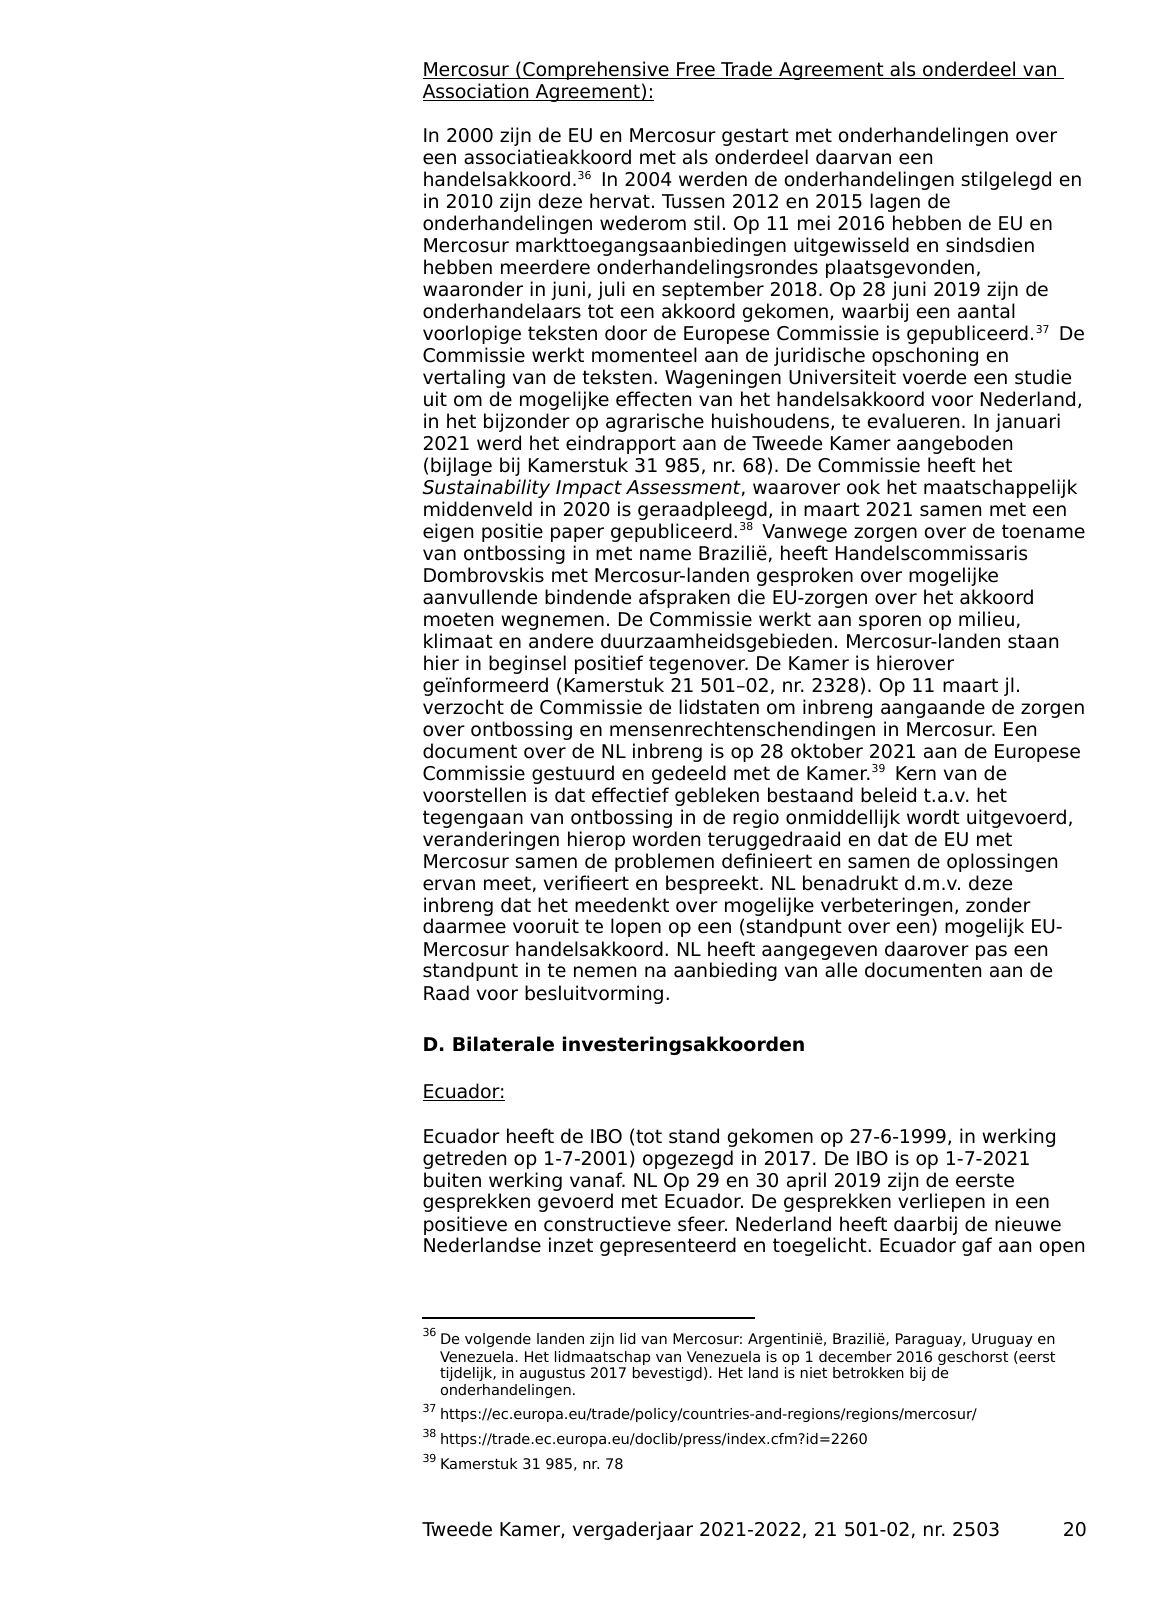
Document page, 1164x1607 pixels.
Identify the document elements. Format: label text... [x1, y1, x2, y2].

text De volgende landen zijn lid van Mercosur: Argentinië, Brazilië, Paraguay, Uruguay en Venezuela. Het lidmaatschap van Venezuela is op 1 december 2016 geschorst (eerst tijdelijk, in augustus 2017 bevestigd). Het land is niet betrokken bij de onderhandelingen. [422, 1327, 1087, 1399]
text https://trade.ec.europa.eu/doclib/press/index.cfm?id=2260 [422, 1427, 1087, 1449]
text Ecuador heeft de IBO (tot stand gekomen op 27-6-1999, in werking getreden op 1-7-2001) opgezegd in 2017. De IBO is op 1-7-2021 buiten werking vanaf. NL Op 29 en 30 april 2019 zijn de eerste gesprekken gevoerd met Ecuador. De gesprekken verliepen in een positieve en constructieve sfeer. Nederland heeft daarbij de nieuwe Nederlandse inzet gepresenteerd en toegelicht. Ecuador gaf aan open [422, 1126, 1087, 1257]
text Kamerstuk 31 985, nr. 78 [422, 1452, 1087, 1474]
text In 2000 zijn de EU en Mercosur gestart met onderhandelingen over een associatieakkoord met als onderdeel daarvan een handelsakkoord. In 2004 werden de onderhandelingen stilgelegd en in 2010 zijn deze hervat. Tussen 2012 en 2015 lagen de onderhandelingen wederom stil. Op 11 mei 2016 hebben de EU en Mercosur markttoegangsaanbiedingen uitgewisseld en sindsdien hebben meerdere onderhandelingsrondes plaatsgevonden, waaronder in juni, juli en september 2018. Op 28 juni 2019 zijn de onderhandelaars tot een akkoord gekomen, waarbij een aantal voorlopige teksten door de Europese Commissie is gepubliceerd. De Commissie werkt momenteel aan de juridische opschoning en vertaling van de teksten. Wageningen Universiteit voerde een studie uit om de mogelijke effecten van het handelsakkoord voor Nederland, in het bijzonder op agrarische huishoudens, te evalueren. In januari 2021 werd het eindrapport aan de Tweede Kamer aangeboden (bijlage bij Kamerstuk 31 985, nr. 68). De Commissie heeft het Sustainability Impact Assessment, waarover ook het maatschappelijk middenveld in 2020 is geraadpleegd, in maart 2021 samen met een eigen positie paper gepubliceerd. Vanwege zorgen over de toename van ontbossing in met name Brazilië, heeft Handelscommissaris Dombrovskis met Mercosur-landen gesproken over mogelijke aanvullende bindende afspraken die EU-zorgen over het akkoord moeten wegnemen. De Commissie werkt aan sporen op milieu, klimaat en andere duurzaamheidsgebieden. Mercosur-landen staan hier in beginsel positief tegenover. De Kamer is hierover geïnformeerd (Kamerstuk 21 501–02, nr. 2328). Op 11 maart jl. verzocht de Commissie de lidstaten om inbreng aangaande de zorgen over ontbossing en mensenrechtenschendingen in Mercosur. Een document over de NL inbreng is op 28 oktober 2021 aan de Europese Commissie gestuurd en gedeeld met de Kamer. Kern van de voorstellen is dat effectief gebleken bestaand beleid t.a.v. het tegengaan van ontbossing in de regio onmiddellijk wordt uitgevoerd, veranderingen hierop worden teruggedraaid en dat de EU met Mercosur samen de problemen definieert en samen de oplossingen ervan meet, verifieert en bespreekt. NL benadrukt d.m.v. deze inbreng dat het meedenkt over mogelijke verbeteringen, zonder daarmee vooruit te lopen op een (standpunt over een) mogelijk EU-Mercosur handelsakkoord. NL heeft aangegeven daarover pas een standpunt in te nemen na aanbieding van alle documenten aan de Raad voor besluitvorming. [422, 125, 1087, 1004]
subtitle D. Bilaterale investeringsakkoorden [422, 1034, 1087, 1056]
text https://ec.europa.eu/trade/policy/countries-and-regions/regions/mercosur/ [422, 1402, 1087, 1424]
subtitle Ecuador: [422, 1081, 1087, 1103]
subtitle Mercosur (Comprehensive Free Trade Agreement als onderdeel van Association Agreement): [422, 59, 1087, 103]
